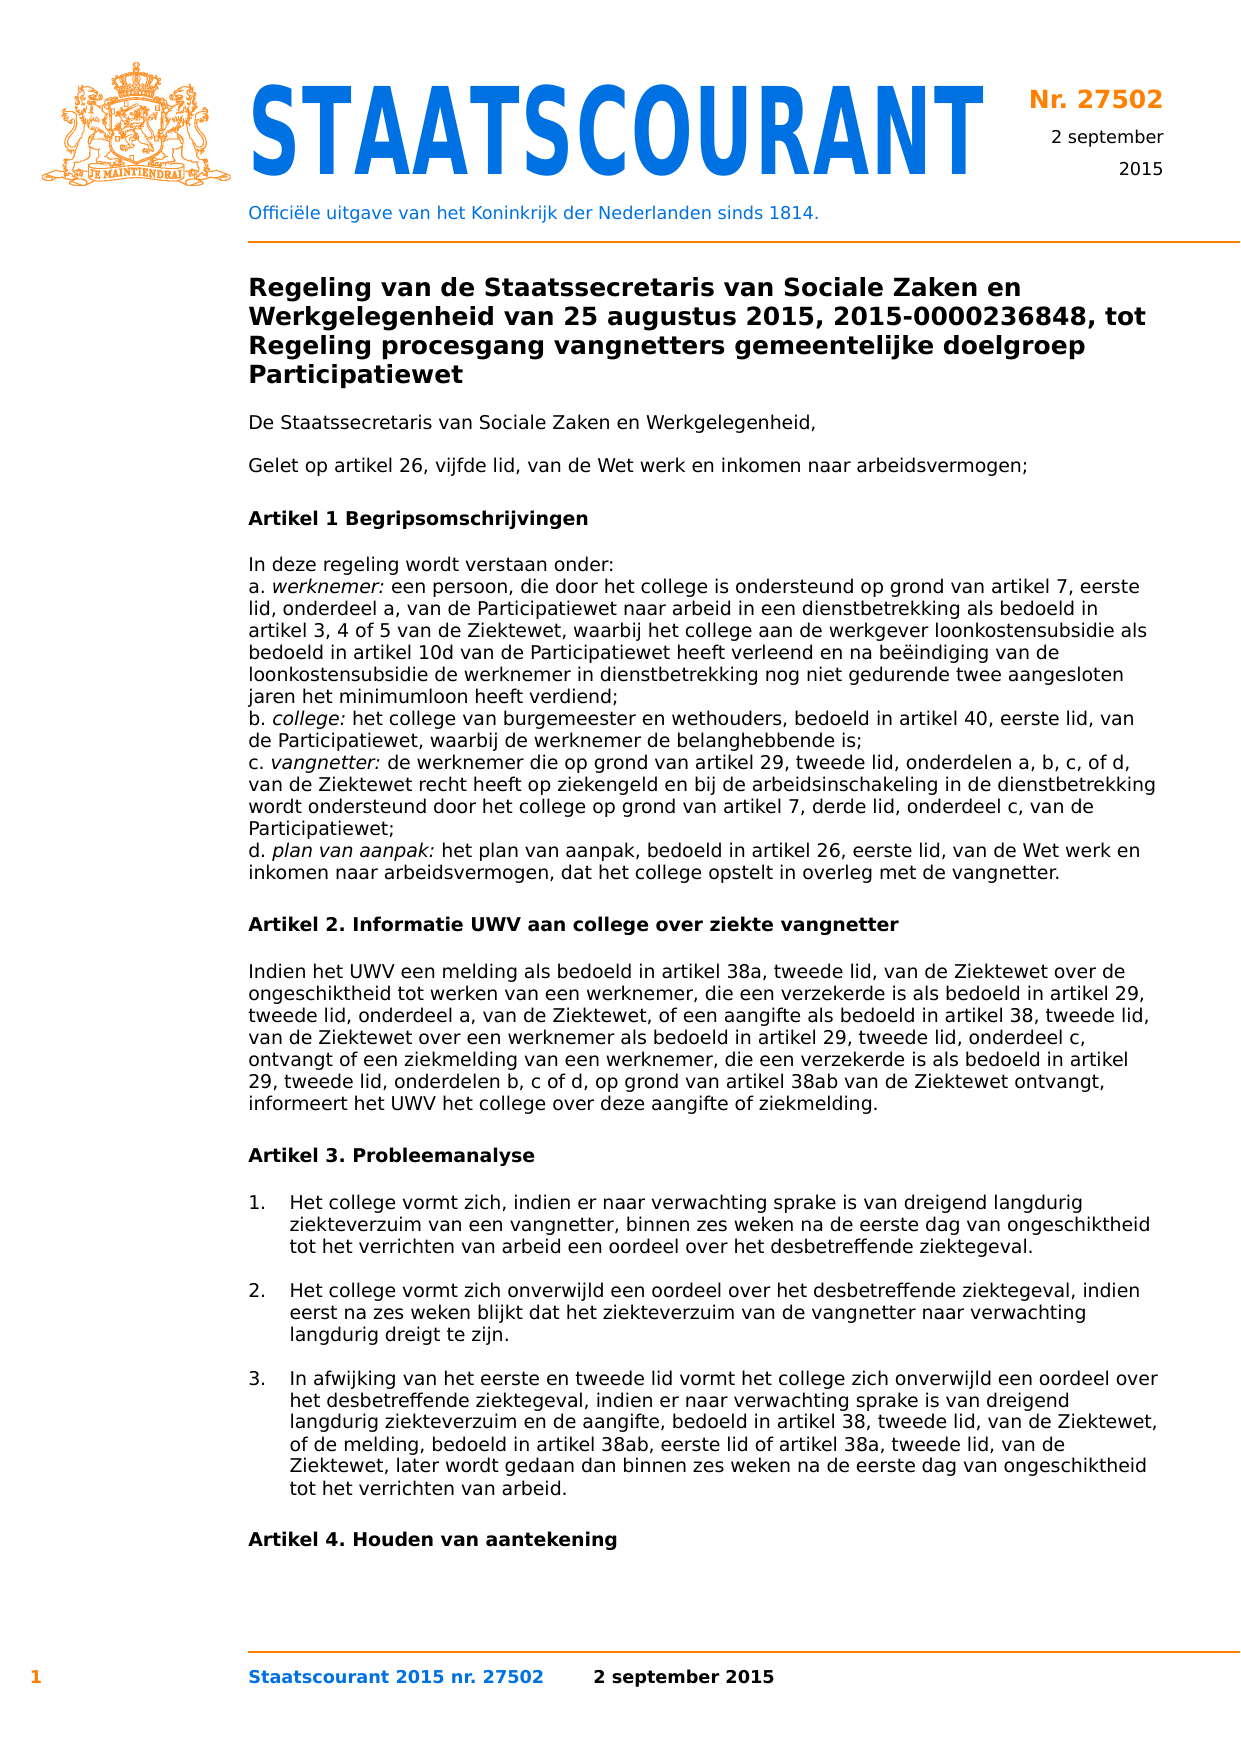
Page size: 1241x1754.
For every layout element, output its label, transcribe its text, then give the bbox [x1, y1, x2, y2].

table_header Nr. 27502 [998, 62, 1240, 121]
text Gelet op artikel 26, vijfde lid, van de Wet werk en inkomen naar arbeidsvermogen; [248, 455, 1163, 477]
text Indien het UWV een melding als bedoeld in artikel 38a, tweede lid, van de Ziektewet over de ongeschiktheid tot werken van een werknemer, die een verzekerde is als bedoeld in artikel 29, tweede lid, onderdeel a, van de Ziektewet, of een aangifte als bedoeld in artikel 38, tweede lid, van de Ziektewet over een werknemer als bedoeld in artikel 29, tweede lid, onderdeel c, ontvangt of een ziekmelding van een werknemer, die een verzekerde is als bedoeld in artikel 29, tweede lid, onderdelen b, c of d, op grond van artikel 38ab van de Ziektewet ontvangt, informeert het UWV het college over deze aangifte of ziekmelding. [248, 961, 1163, 1115]
table_cell Officiële uitgave van het Koninkrijk der Nederlanden sinds 1814. [248, 203, 1240, 241]
table_header STAATSCOURANT [248, 62, 998, 203]
table_header [25, 62, 248, 241]
text 1. Het college vormt zich, indien er naar verwachting sprake is van dreigend langdurig ziekteverzuim van een vangnetter, binnen zes weken na de eerste dag van ongeschiktheid tot het verrichten van arbeid een oordeel over het desbetreffende ziektegeval. [248, 1192, 1163, 1258]
text 3. In afwijking van het eerste en tweede lid vormt het college zich onverwijld een oordeel over het desbetreffende ziektegeval, indien er naar verwachting sprake is van dreigend langdurig ziekteverzuim en de aangifte, bedoeld in artikel 38, tweede lid, van de Ziektewet, of de melding, bedoeld in artikel 38ab, eerste lid of artikel 38a, tweede lid, van de Ziektewet, later wordt gedaan dan binnen zes weken na de eerste dag van ongeschiktheid tot het verrichten van arbeid. [248, 1367, 1163, 1499]
text a. werknemer: een persoon, die door het college is ondersteund op grond van artikel 7, eerste lid, onderdeel a, van de Participatiewet naar arbeid in een dienstbetrekking als bedoeld in artikel 3, 4 of 5 van de Ziektewet, waarbij het college aan de werkgever loonkostensubsidie als bedoeld in artikel 10d van de Participatiewet heeft verleend en na beëindiging van de loonkostensubsidie de werknemer in dienstbetrekking nog niet gedurende twee aangesloten jaren het minimumloon heeft verdiend; [248, 576, 1163, 708]
text d. plan van aanpak: het plan van aanpak, bedoeld in artikel 26, eerste lid, van de Wet werk en inkomen naar arbeidsvermogen, dat het college opstelt in overleg met de vangnetter. [248, 840, 1163, 884]
subtitle Regeling van de Staatssecretaris van Sociale Zaken en Werkgelegenheid van 25 augustus 2015, 2015-0000236848, tot Regeling procesgang vangnetters gemeentelijke doelgroep Participatiewet [248, 273, 1163, 390]
table_cell 2015 [998, 153, 1240, 203]
subtitle Artikel 2. Informatie UWV aan college over ziekte vangnetter [248, 914, 1163, 936]
text 2. Het college vormt zich onverwijld een oordeel over het desbetreffende ziektegeval, indien eerst na zes weken blijkt dat het ziekteverzuim van de vangnetter naar verwachting langdurig dreigt te zijn. [248, 1280, 1163, 1346]
text In deze regeling wordt verstaan onder: [248, 554, 1163, 576]
table_cell 2 september [998, 121, 1240, 153]
text c. vangnetter: de werknemer die op grond van artikel 29, tweede lid, onderdelen a, b, c, of d, van de Ziektewet recht heeft op ziekengeld en bij de arbeidsinschakeling in de dienstbetrekking wordt ondersteund door het college op grond van artikel 7, derde lid, onderdeel c, van de Participatiewet; [248, 752, 1163, 840]
text b. college: het college van burgemeester en wethouders, bedoeld in artikel 40, eerste lid, van de Participatiewet, waarbij de werknemer de belanghebbende is; [248, 708, 1163, 752]
subtitle Artikel 1 Begripsomschrijvingen [248, 507, 1163, 529]
text De Staatssecretaris van Sociale Zaken en Werkgelegenheid, [248, 412, 1163, 433]
subtitle Artikel 3. Probleemanalyse [248, 1145, 1163, 1167]
picture [41, 62, 231, 186]
subtitle Artikel 4. Houden van aantekening [248, 1529, 1163, 1551]
